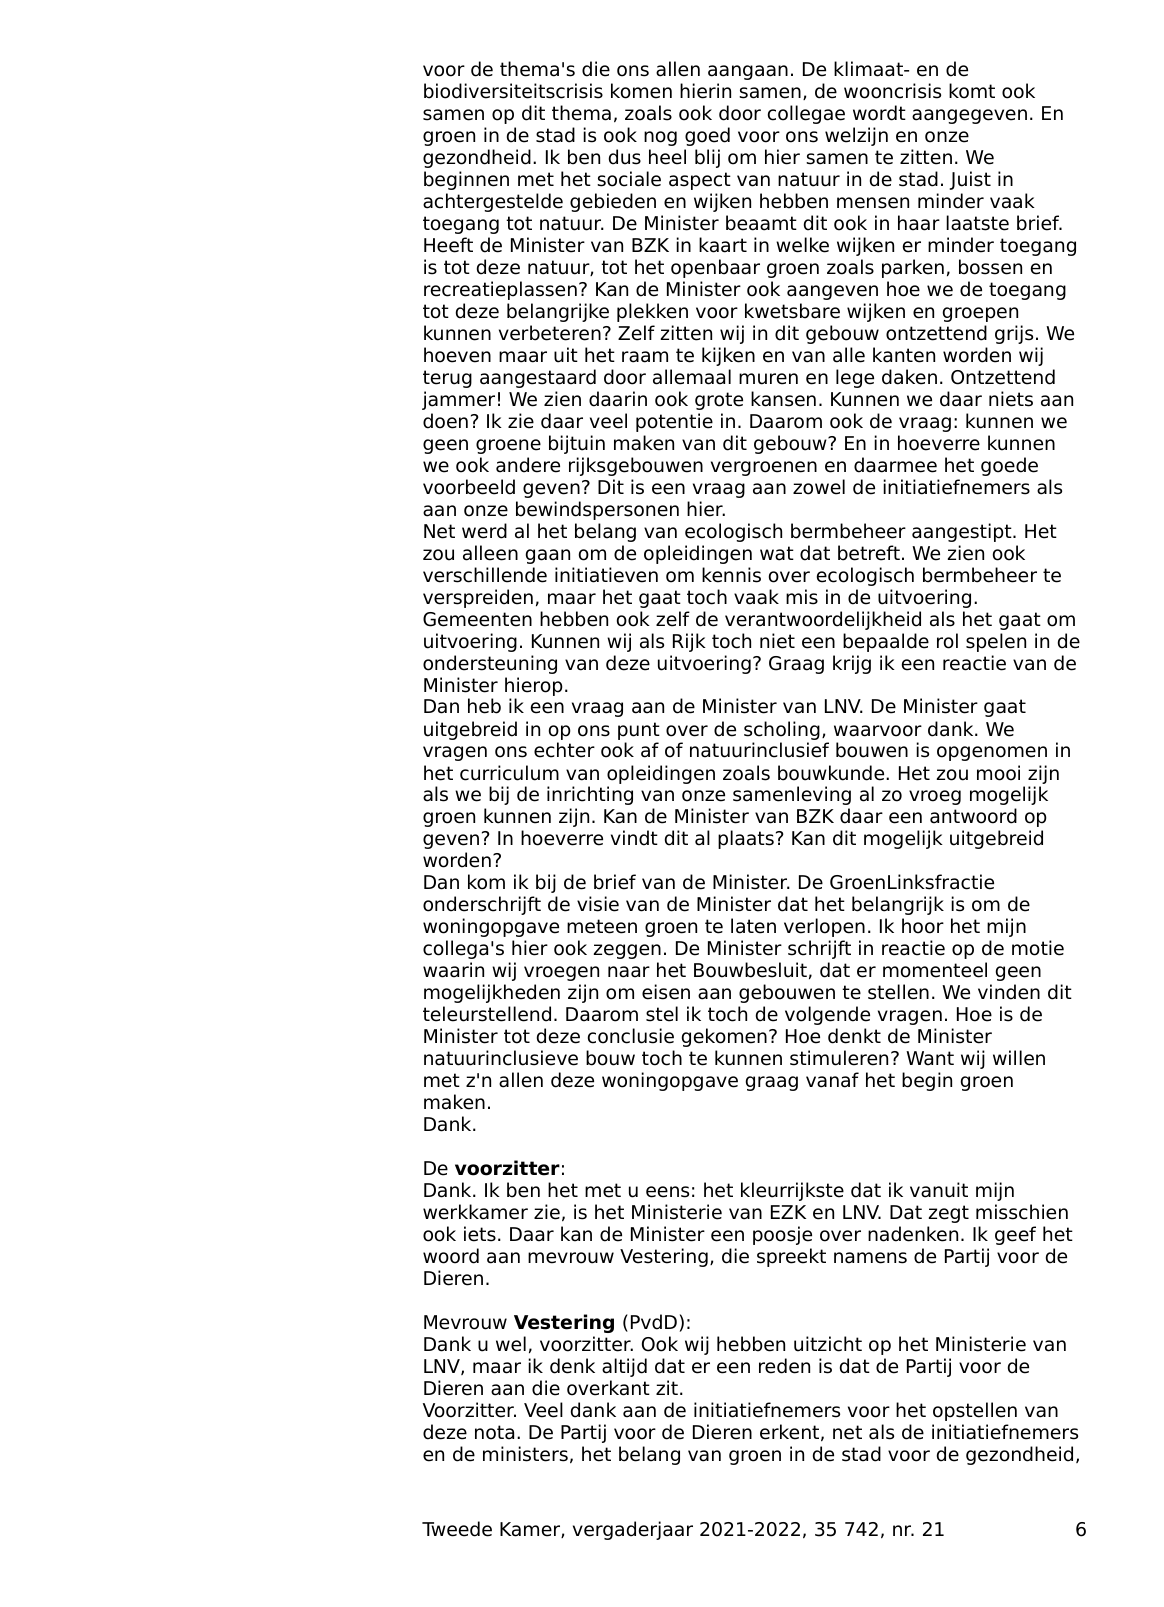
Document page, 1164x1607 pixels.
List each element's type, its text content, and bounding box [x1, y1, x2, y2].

text Net werd al het belang van ecologisch bermbeheer aangestipt. Het zou alleen gaan om de opleidingen wat dat betreft. We zien ook verschillende initiatieven om kennis over ecologisch bermbeheer te verspreiden, maar het gaat toch vaak mis in de uitvoering. Gemeenten hebben ook zelf de verantwoordelijkheid als het gaat om uitvoering. Kunnen wij als Rijk toch niet een bepaalde rol spelen in de ondersteuning van deze uitvoering? Graag krijg ik een reactie van de Minister hierop. [422, 521, 1087, 696]
text Dank. Ik ben het met u eens: het kleurrijkste dat ik vanuit mijn werkkamer zie, is het Ministerie van EZK en LNV. Dat zegt misschien ook iets. Daar kan de Minister een poosje over nadenken. Ik geef het woord aan mevrouw Vestering, die spreekt namens de Partij voor de Dieren. [422, 1180, 1087, 1290]
text Mevrouw Vestering (PvdD): [422, 1312, 1087, 1334]
text Dan kom ik bij de brief van de Minister. De GroenLinksfractie onderschrijft de visie van de Minister dat het belangrijk is om de woningopgave meteen groen te laten verlopen. Ik hoor het mijn collega's hier ook zeggen. De Minister schrijft in reactie op de motie waarin wij vroegen naar het Bouwbesluit, dat er momenteel geen mogelijkheden zijn om eisen aan gebouwen te stellen. We vinden dit teleurstellend. Daarom stel ik toch de volgende vragen. Hoe is de Minister tot deze conclusie gekomen? Hoe denkt de Minister natuurinclusieve bouw toch te kunnen stimuleren? Want wij willen met z'n allen deze woningopgave graag vanaf het begin groen maken. [422, 872, 1087, 1114]
text De voorzitter: [422, 1158, 1087, 1180]
text voor de thema's die ons allen aangaan. De klimaat- en de biodiversiteitscrisis komen hierin samen, de wooncrisis komt ook samen op dit thema, zoals ook door collegae wordt aangegeven. En groen in de stad is ook nog goed voor ons welzijn en onze gezondheid. Ik ben dus heel blij om hier samen te zitten. We beginnen met het sociale aspect van natuur in de stad. Juist in achtergestelde gebieden en wijken hebben mensen minder vaak toegang tot natuur. De Minister beaamt dit ook in haar laatste brief. Heeft de Minister van BZK in kaart in welke wijken er minder toegang is tot deze natuur, tot het openbaar groen zoals parken, bossen en recreatieplassen? Kan de Minister ook aangeven hoe we de toegang tot deze belangrijke plekken voor kwetsbare wijken en groepen kunnen verbeteren? Zelf zitten wij in dit gebouw ontzettend grijs. We hoeven maar uit het raam te kijken en van alle kanten worden wij terug aangestaard door allemaal muren en lege daken. Ontzettend jammer! We zien daarin ook grote kansen. Kunnen we daar niets aan doen? Ik zie daar veel potentie in. Daarom ook de vraag: kunnen we geen groene bijtuin maken van dit gebouw? En in hoeverre kunnen we ook andere rijksgebouwen vergroenen en daarmee het goede voorbeeld geven? Dit is een vraag aan zowel de initiatiefnemers als aan onze bewindspersonen hier. [422, 59, 1087, 521]
text Dank. [422, 1114, 1087, 1136]
text Dan heb ik een vraag aan de Minister van LNV. De Minister gaat uitgebreid in op ons punt over de scholing, waarvoor dank. We vragen ons echter ook af of natuurinclusief bouwen is opgenomen in het curriculum van opleidingen zoals bouwkunde. Het zou mooi zijn als we bij de inrichting van onze samenleving al zo vroeg mogelijk groen kunnen zijn. Kan de Minister van BZK daar een antwoord op geven? In hoeverre vindt dit al plaats? Kan dit mogelijk uitgebreid worden? [422, 696, 1087, 872]
text Dank u wel, voorzitter. Ook wij hebben uitzicht op het Ministerie van LNV, maar ik denk altijd dat er een reden is dat de Partij voor de Dieren aan die overkant zit. [422, 1334, 1087, 1400]
text Voorzitter. Veel dank aan de initiatiefnemers voor het opstellen van deze nota. De Partij voor de Dieren erkent, net als de initiatiefnemers en de ministers, het belang van groen in de stad voor de gezondheid, [422, 1400, 1087, 1466]
